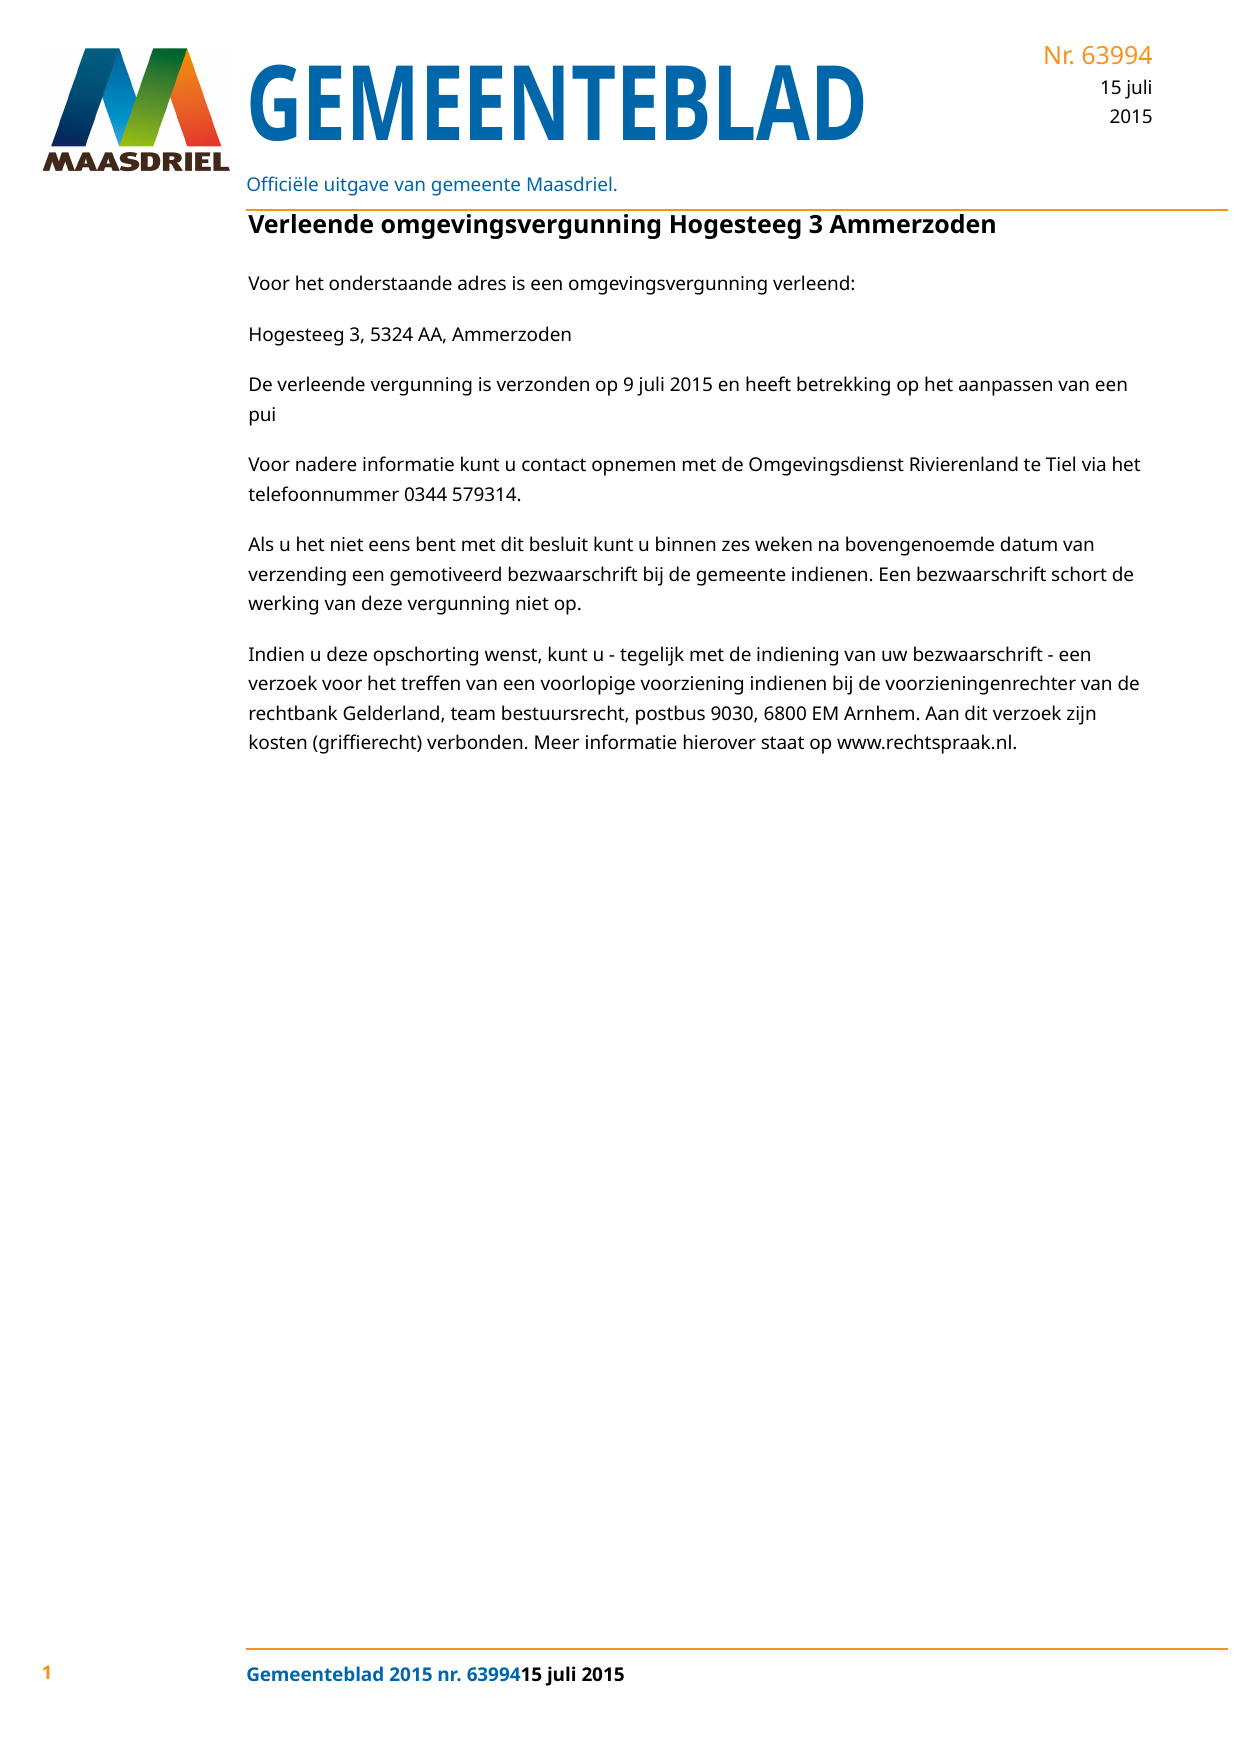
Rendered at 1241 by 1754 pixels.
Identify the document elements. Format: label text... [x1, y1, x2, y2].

text Voor het onderstaande adres is een omgevingsvergunning verleend: [248, 270, 1152, 296]
text Hogesteeg 3, 5324 AA, Ammerzoden [248, 321, 1152, 346]
text Verleende omgevingsvergunning Hogesteeg 3 Ammerzoden [248, 211, 1152, 241]
text Als u het niet eens bent met dit besluit kunt u binnen zes weken na bovengenoemde datum van verzending een gemotiveerd bezwaarschrift bij de gemeente indienen. Een bezwaarschrift schort de werking van deze vergunning niet op. [248, 531, 1152, 616]
text Indien u deze opschorting wenst, kunt u - tegelijk met de indiening van uw bezwaarschrift - een verzoek voor het treffen van een voorlopige voorziening indienen bij de voorzieningenrechter van de rechtbank Gelderland, team bestuursrecht, postbus 9030, 6800 EM Arnhem. Aan dit verzoek zijn kosten (griffierecht) verbonden. Meer informatie hierover staat op www.rechtspraak.nl. [248, 641, 1152, 755]
text Voor nadere informatie kunt u contact opnemen met de Omgevingsdienst Rivierenland te Tiel via het telefoonnummer 0344 579314. [248, 451, 1152, 506]
picture [41, 47, 231, 172]
text De verleende vergunning is verzonden op 9 juli 2015 en heeft betrekking op het aanpassen van een pui [248, 371, 1152, 426]
